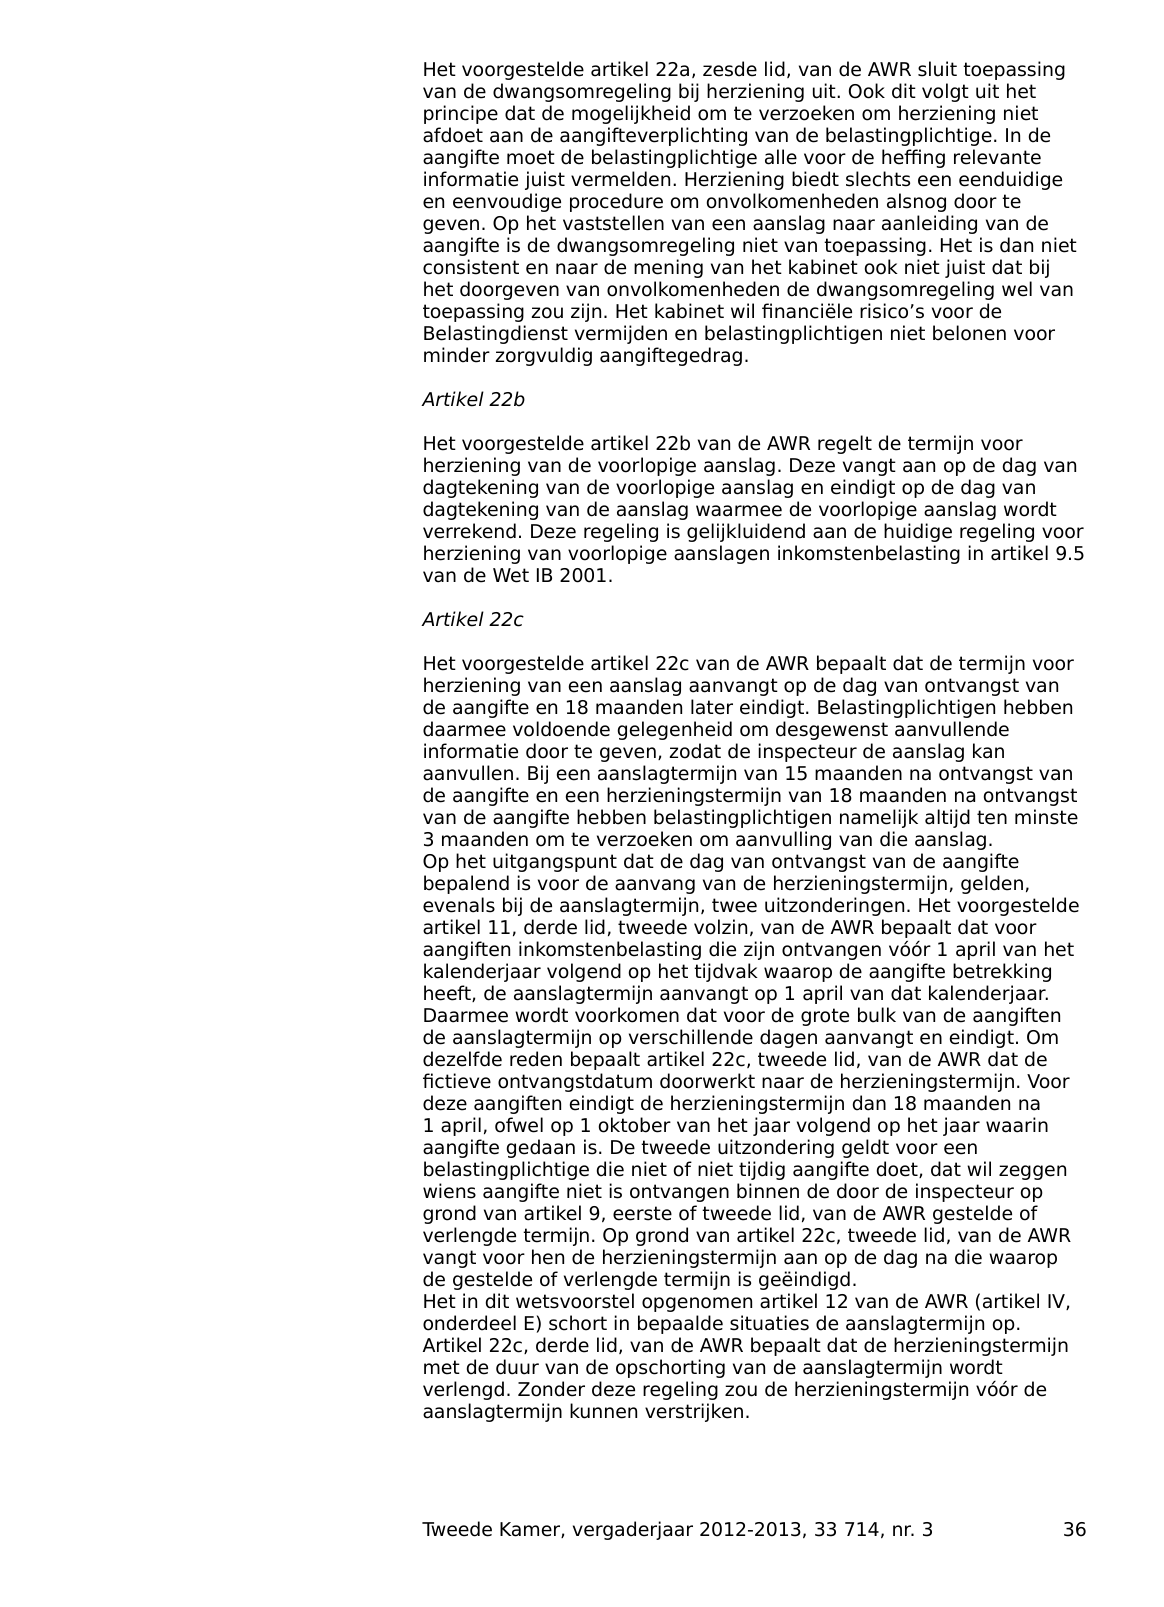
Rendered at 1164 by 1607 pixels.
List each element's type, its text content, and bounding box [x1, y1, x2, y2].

subtitle Artikel 22c [422, 609, 1087, 631]
subtitle Artikel 22b [422, 389, 1087, 411]
text Het voorgestelde artikel 22b van de AWR regelt de termijn voor herziening van de voorlopige aanslag. Deze vangt aan op de dag van dagtekening van de voorlopige aanslag en eindigt op de dag van dagtekening van de aanslag waarmee de voorlopige aanslag wordt verrekend. Deze regeling is gelijkluidend aan de huidige regeling voor herziening van voorlopige aanslagen inkomstenbelasting in artikel 9.5 van de Wet IB 2001. [422, 433, 1087, 587]
text Het voorgestelde artikel 22a, zesde lid, van de AWR sluit toepassing van de dwangsomregeling bij herziening uit. Ook dit volgt uit het principe dat de mogelijkheid om te verzoeken om herziening niet afdoet aan de aangifteverplichting van de belastingplichtige. In de aangifte moet de belastingplichtige alle voor de heffing relevante informatie juist vermelden. Herziening biedt slechts een eenduidige en eenvoudige procedure om onvolkomenheden alsnog door te geven. Op het vaststellen van een aanslag naar aanleiding van de aangifte is de dwangsomregeling niet van toepassing. Het is dan niet consistent en naar de mening van het kabinet ook niet juist dat bij het doorgeven van onvolkomenheden de dwangsomregeling wel van toepassing zou zijn. Het kabinet wil financiële risico’s voor de Belastingdienst vermijden en belastingplichtigen niet belonen voor minder zorgvuldig aangiftegedrag. [422, 59, 1087, 367]
text Het voorgestelde artikel 22c van de AWR bepaalt dat de termijn voor herziening van een aanslag aanvangt op de dag van ontvangst van de aangifte en 18 maanden later eindigt. Belastingplichtigen hebben daarmee voldoende gelegenheid om desgewenst aanvullende informatie door te geven, zodat de inspecteur de aanslag kan aanvullen. Bij een aanslagtermijn van 15 maanden na ontvangst van de aangifte en een herzieningstermijn van 18 maanden na ontvangst van de aangifte hebben belastingplichtigen namelijk altijd ten minste 3 maanden om te verzoeken om aanvulling van die aanslag. [422, 653, 1087, 851]
text Het in dit wetsvoorstel opgenomen artikel 12 van de AWR (artikel IV, onderdeel E) schort in bepaalde situaties de aanslagtermijn op. Artikel 22c, derde lid, van de AWR bepaalt dat de herzieningstermijn met de duur van de opschorting van de aanslagtermijn wordt verlengd. Zonder deze regeling zou de herzieningstermijn vóór de aanslagtermijn kunnen verstrijken. [422, 1291, 1087, 1423]
text Op het uitgangspunt dat de dag van ontvangst van de aangifte bepalend is voor de aanvang van de herzieningstermijn, gelden, evenals bij de aanslagtermijn, twee uitzonderingen. Het voorgestelde artikel 11, derde lid, tweede volzin, van de AWR bepaalt dat voor aangiften inkomstenbelasting die zijn ontvangen vóór 1 april van het kalenderjaar volgend op het tijdvak waarop de aangifte betrekking heeft, de aanslagtermijn aanvangt op 1 april van dat kalenderjaar. Daarmee wordt voorkomen dat voor de grote bulk van de aangiften de aanslagtermijn op verschillende dagen aanvangt en eindigt. Om dezelfde reden bepaalt artikel 22c, tweede lid, van de AWR dat de fictieve ontvangstdatum doorwerkt naar de herzieningstermijn. Voor deze aangiften eindigt de herzieningstermijn dan 18 maanden na 1 april, ofwel op 1 oktober van het jaar volgend op het jaar waarin aangifte gedaan is. De tweede uitzondering geldt voor een belastingplichtige die niet of niet tijdig aangifte doet, dat wil zeggen wiens aangifte niet is ontvangen binnen de door de inspecteur op grond van artikel 9, eerste of tweede lid, van de AWR gestelde of verlengde termijn. Op grond van artikel 22c, tweede lid, van de AWR vangt voor hen de herzieningstermijn aan op de dag na die waarop de gestelde of verlengde termijn is geëindigd. [422, 851, 1087, 1291]
